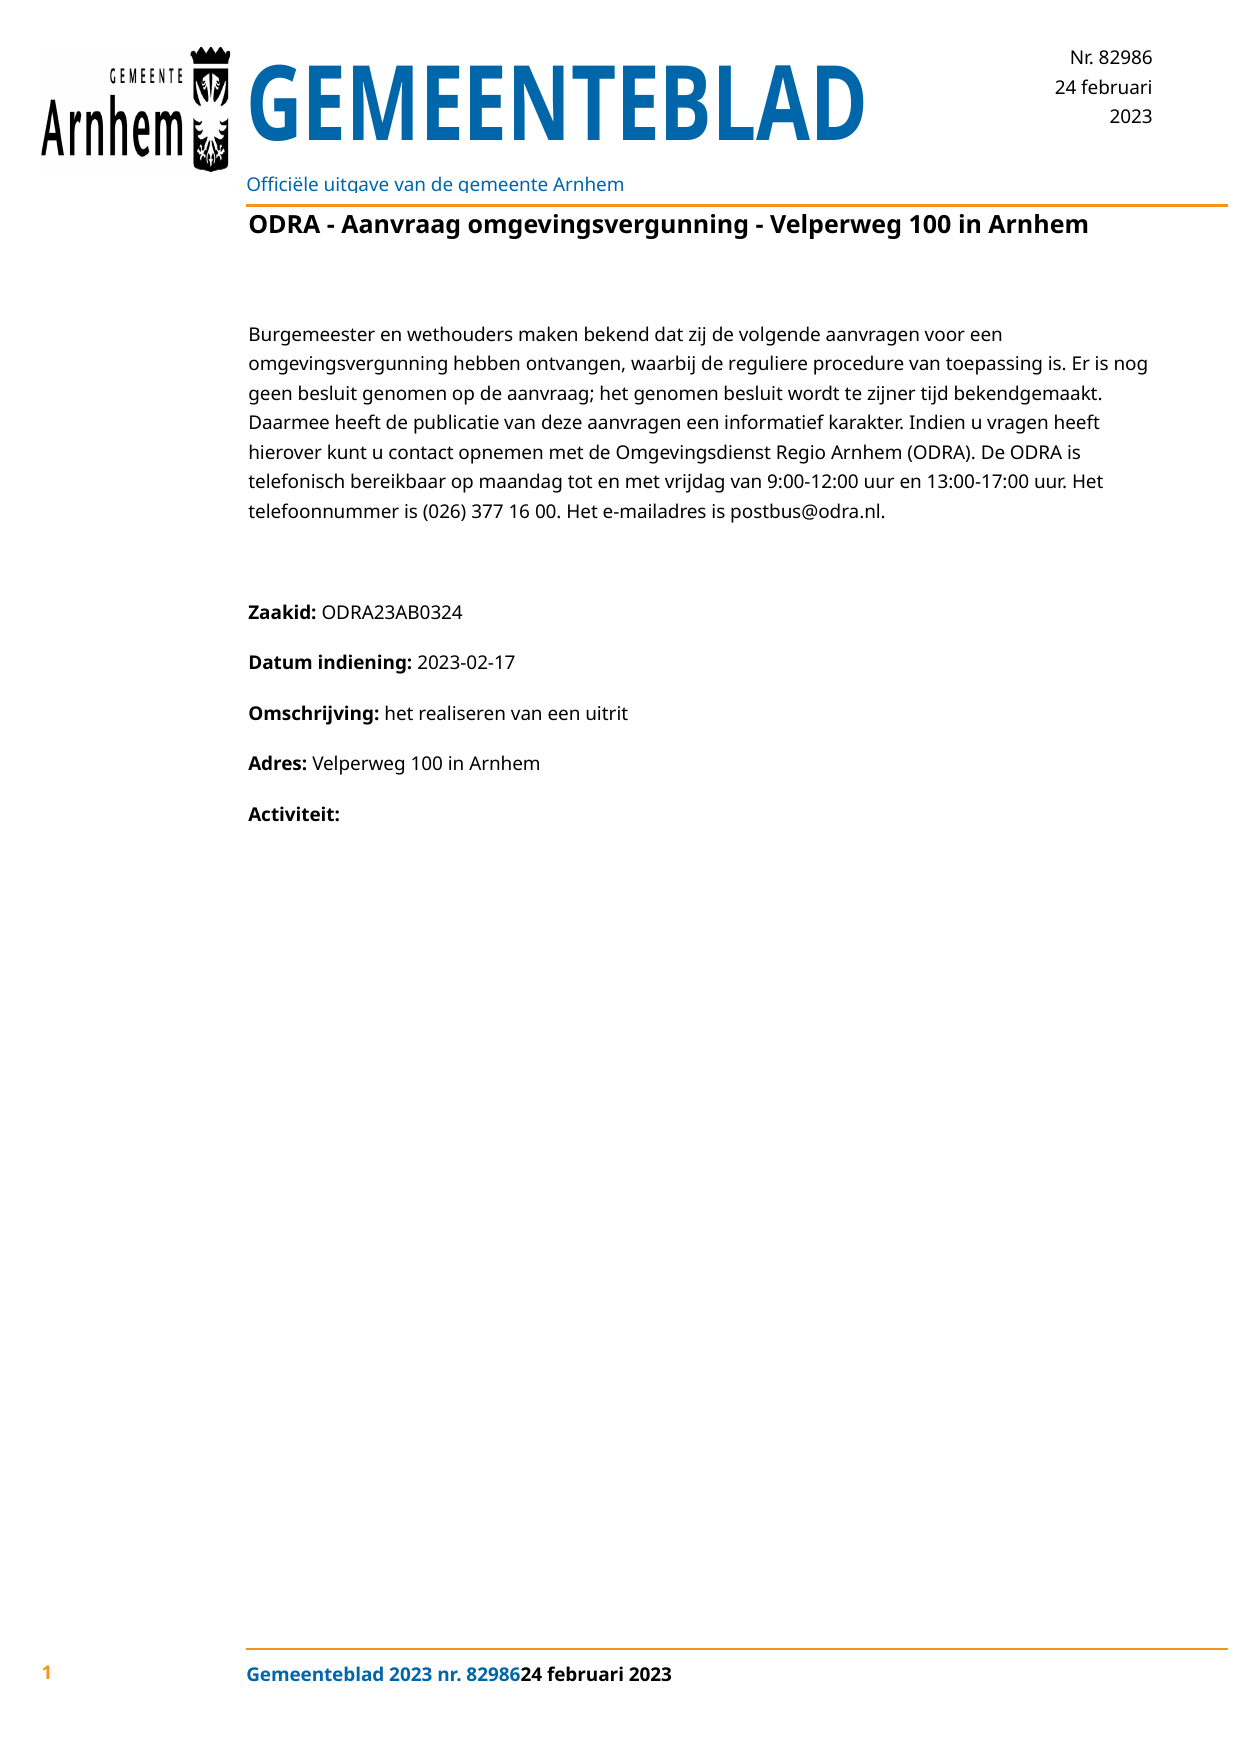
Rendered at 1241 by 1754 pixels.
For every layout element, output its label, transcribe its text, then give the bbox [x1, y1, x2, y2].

text Activiteit: [248, 801, 1152, 826]
text Omschrijving: het realiseren van een uitrit [248, 700, 1152, 726]
text Adres: Velperweg 100 in Arnhem [248, 750, 1152, 776]
text ODRA - Aanvraag omgevingsvergunning - Velperweg 100 in Arnhem [248, 207, 1152, 241]
text Zaakid: ODRA23AB0324 [248, 599, 1152, 625]
picture [41, 47, 231, 172]
text Burgemeester en wethouders maken bekend dat zij de volgende aanvragen voor een omgevingsvergunning hebben ontvangen, waarbij de reguliere procedure van toepassing is. Er is nog geen besluit genomen op de aanvraag; het genomen besluit wordt te zijner tijd bekendgemaakt. Daarmee heeft de publicatie van deze aanvragen een informatief karakter. Indien u vragen heeft hierover kunt u contact opnemen met de Omgevingsdienst Regio Arnhem (ODRA). De ODRA is telefonisch bereikbaar op maandag tot en met vrijdag van 9:00-12:00 uur en 13:00-17:00 uur. Het telefoonnummer is (026) 377 16 00. Het e-mailadres is postbus@odra.nl. [248, 321, 1152, 524]
text Datum indiening: 2023-02-17 [248, 649, 1152, 675]
